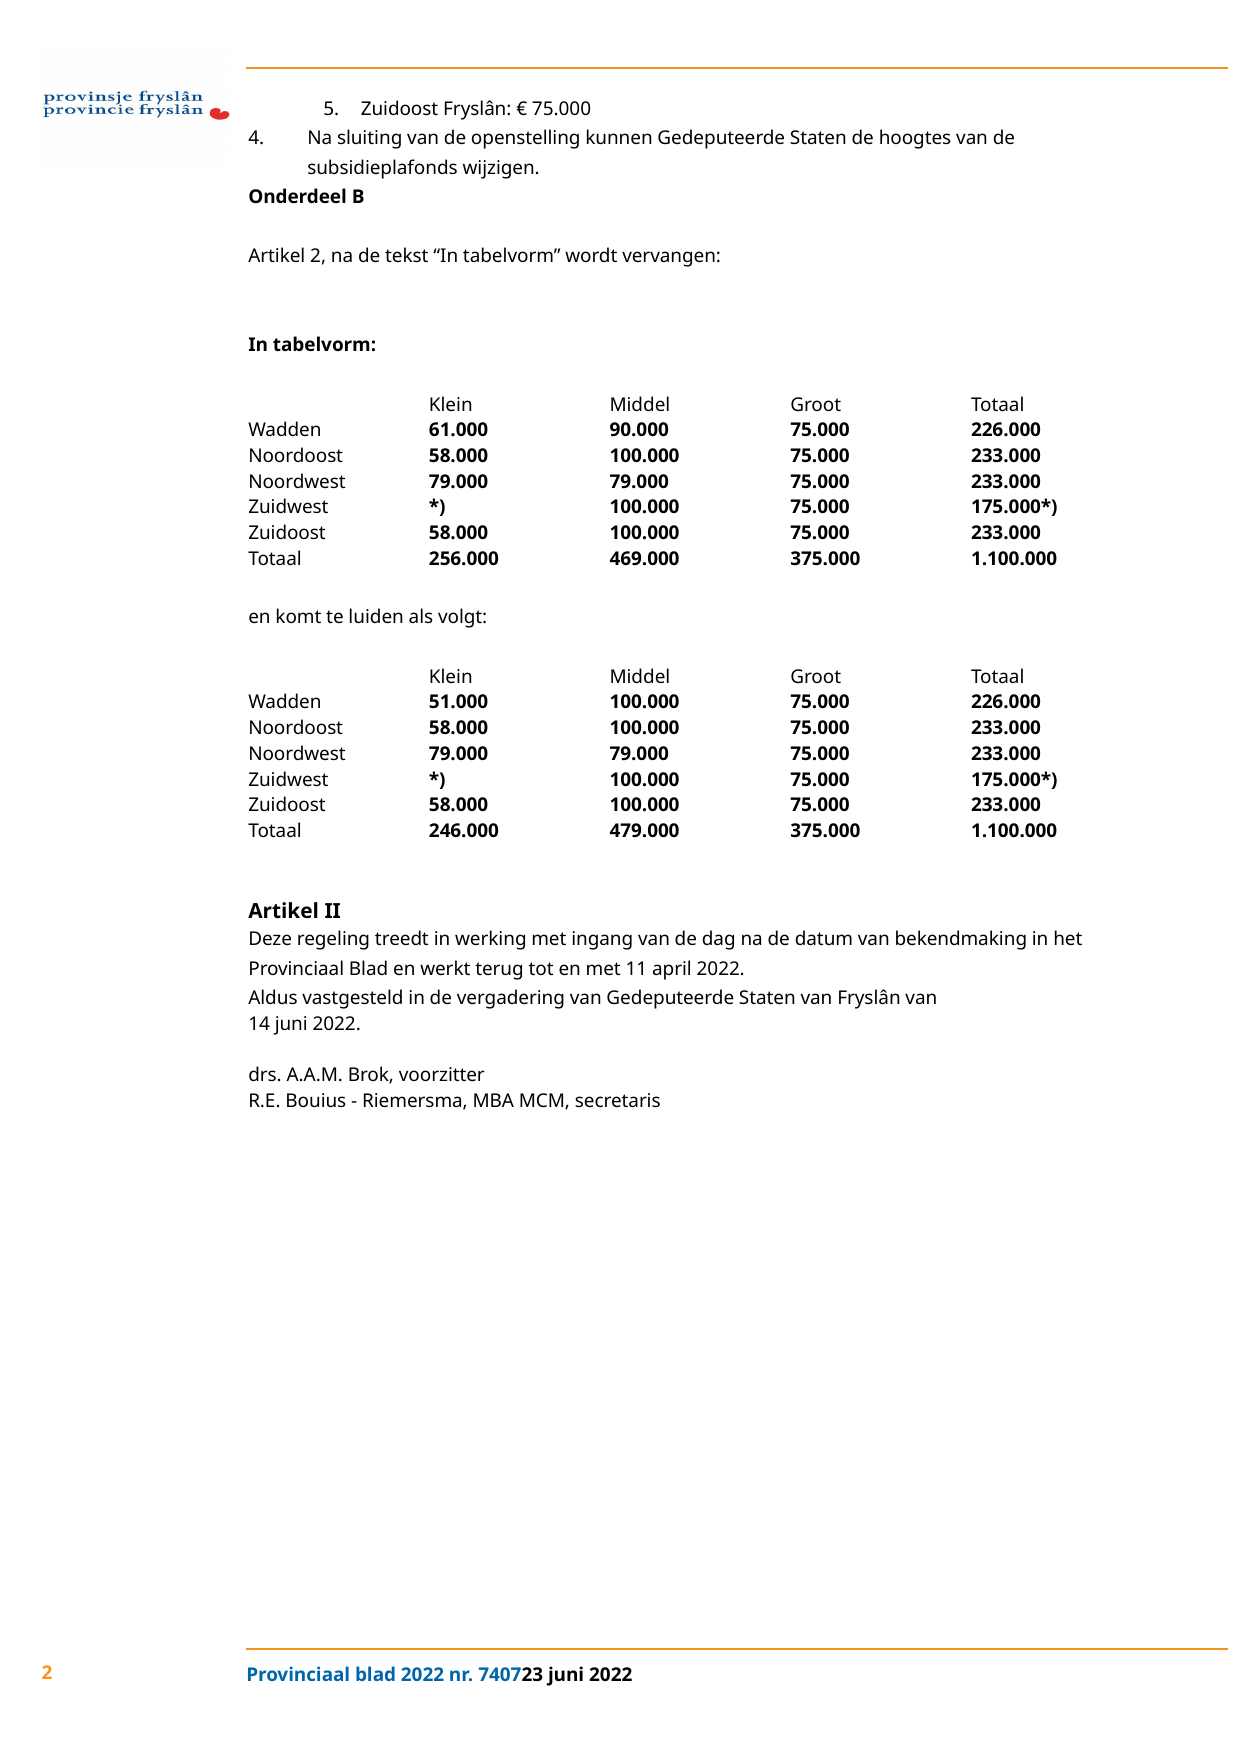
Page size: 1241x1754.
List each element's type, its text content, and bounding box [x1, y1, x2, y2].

table_cell 100.000 [609, 494, 790, 519]
text 14 juni 2022. [248, 1010, 1152, 1036]
table_header Klein [429, 663, 609, 689]
table_header Totaal [971, 391, 1152, 416]
table_cell 469.000 [609, 545, 790, 571]
table_cell 58.000 [429, 714, 609, 740]
table_header [248, 663, 429, 689]
table_cell 75.000 [790, 792, 971, 817]
table_cell 75.000 [790, 740, 971, 766]
table_cell 175.000*) [971, 494, 1152, 519]
table_header Middel [609, 663, 790, 689]
table_cell *) [429, 766, 609, 792]
table_cell *) [429, 494, 609, 519]
text Deze regeling treedt in werking met ingang van de dag na de datum van bekendmaking in het Provinciaal Blad en werkt terug tot en met 11 april 2022. [248, 925, 1152, 980]
table_cell Zuidoost [248, 519, 429, 545]
table_cell 233.000 [971, 468, 1152, 494]
table_cell 233.000 [971, 714, 1152, 740]
table_cell Zuidwest [248, 494, 429, 519]
table_cell Totaal [248, 545, 429, 571]
table_cell Noordoost [248, 714, 429, 740]
table_cell 58.000 [429, 519, 609, 545]
table_cell 226.000 [971, 689, 1152, 714]
table_cell 75.000 [790, 468, 971, 494]
table_header [248, 391, 429, 416]
text Onderdeel B [248, 183, 1152, 209]
table_cell Noordwest [248, 468, 429, 494]
table_cell Noordoost [248, 442, 429, 468]
table_header Klein [429, 391, 609, 416]
table_cell 75.000 [790, 494, 971, 519]
table_cell 79.000 [429, 468, 609, 494]
text Artikel II [248, 897, 1152, 925]
table_cell 79.000 [429, 740, 609, 766]
table_cell 75.000 [790, 519, 971, 545]
table_cell Wadden [248, 689, 429, 714]
table_cell 58.000 [429, 792, 609, 817]
table_cell Wadden [248, 416, 429, 442]
table_cell 75.000 [790, 766, 971, 792]
table_cell 100.000 [609, 792, 790, 817]
list Na sluiting van de openstelling kunnen Gedeputeerde Staten de hoogtes van de subsidieplafonds wijzigen. [248, 124, 1152, 180]
table_cell 246.000 [429, 817, 609, 843]
table_cell 75.000 [790, 689, 971, 714]
table_cell 375.000 [790, 817, 971, 843]
table_header Groot [790, 663, 971, 689]
table_cell 226.000 [971, 416, 1152, 442]
table_cell 100.000 [609, 442, 790, 468]
table_cell 75.000 [790, 442, 971, 468]
table_cell 1.100.000 [971, 817, 1152, 843]
table_cell 61.000 [429, 416, 609, 442]
table_cell 75.000 [790, 714, 971, 740]
table_cell 175.000*) [971, 766, 1152, 792]
table_cell 1.100.000 [971, 545, 1152, 571]
table_cell 256.000 [429, 545, 609, 571]
table_cell 51.000 [429, 689, 609, 714]
table_cell 233.000 [971, 519, 1152, 545]
text drs. A.A.M. Brok, voorzitter [248, 1061, 1152, 1087]
table_cell 100.000 [609, 519, 790, 545]
table_cell Noordwest [248, 740, 429, 766]
table_cell 100.000 [609, 766, 790, 792]
table_header Groot [790, 391, 971, 416]
text Aldus vastgesteld in de vergadering van Gedeputeerde Staten van Fryslân van [248, 984, 1152, 1010]
picture [41, 47, 231, 172]
list Zuidoost Fryslân: € 75.000 [323, 95, 1152, 121]
table_cell 100.000 [609, 714, 790, 740]
text en komt te luiden als volgt: [248, 604, 1152, 629]
table_cell 233.000 [971, 740, 1152, 766]
table_cell 479.000 [609, 817, 790, 843]
text In tabelvorm: [248, 331, 1152, 357]
table_cell 58.000 [429, 442, 609, 468]
table_cell 233.000 [971, 442, 1152, 468]
table_header Totaal [971, 663, 1152, 689]
table_cell 100.000 [609, 689, 790, 714]
table_cell 90.000 [609, 416, 790, 442]
text Artikel 2, na de tekst “In tabelvorm” wordt vervangen: [248, 243, 1152, 268]
table_cell 79.000 [609, 468, 790, 494]
table_cell 75.000 [790, 416, 971, 442]
table_cell Totaal [248, 817, 429, 843]
table_cell Zuidoost [248, 792, 429, 817]
table_cell Zuidwest [248, 766, 429, 792]
text R.E. Bouius - Riemersma, MBA MCM, secretaris [248, 1087, 1152, 1113]
table_header Middel [609, 391, 790, 416]
table_cell 233.000 [971, 792, 1152, 817]
table_cell 375.000 [790, 545, 971, 571]
table_cell 79.000 [609, 740, 790, 766]
